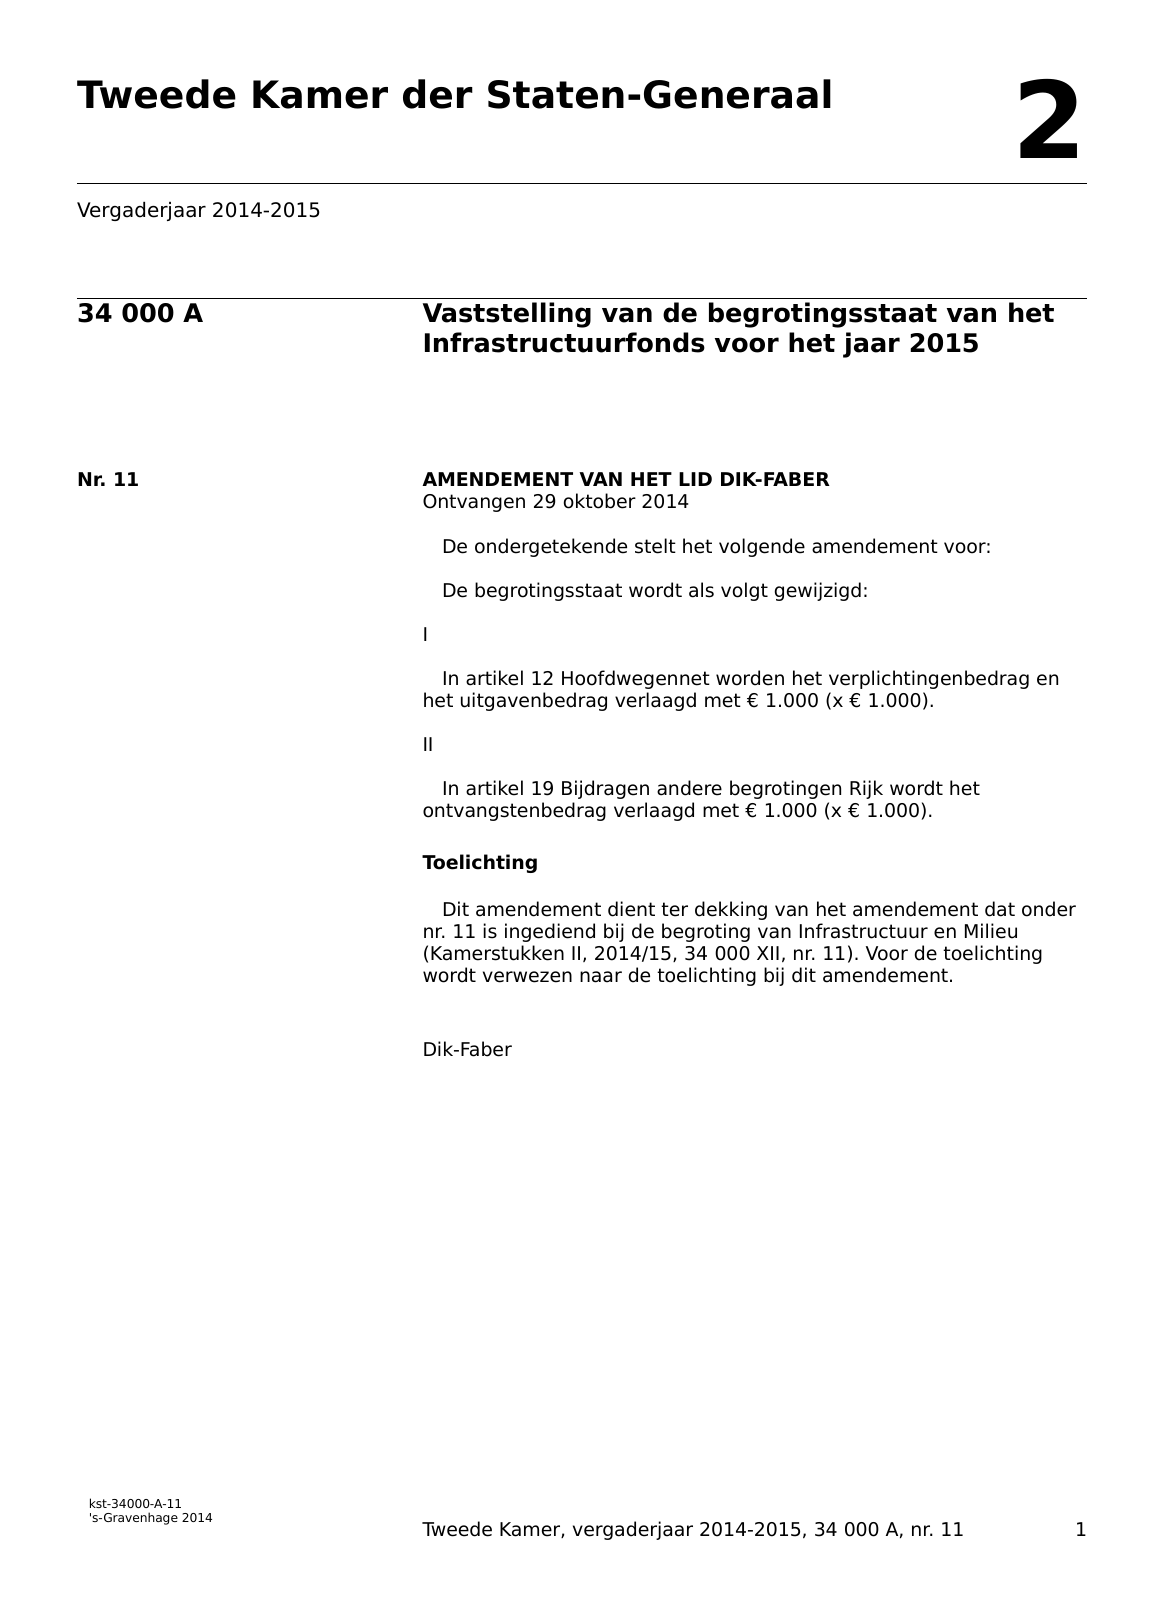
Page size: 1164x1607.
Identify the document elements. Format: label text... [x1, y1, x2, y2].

table_header Tweede Kamer der Staten-Generaal [77, 59, 886, 183]
subtitle Nr. 11 AMENDEMENT VAN HET LID DIK-FABER [77, 469, 1087, 491]
text Dik-Faber [422, 1017, 1087, 1061]
table_cell Vergaderjaar 2014-2015 [77, 184, 1087, 298]
text De ondergetekende stelt het volgende amendement voor: [422, 536, 1087, 557]
text II [422, 734, 1087, 756]
subtitle 34 000 A Vaststelling van de begrotingsstaat van het Infrastructuurfonds voor het jaar 2015 [77, 299, 1087, 358]
text 's-Gravenhage 2014 [88, 1511, 323, 1525]
text kst-34000-A-11 [88, 1497, 323, 1511]
subtitle Toelichting [422, 852, 1087, 874]
text In artikel 12 Hoofdwegennet worden het verplichtingenbedrag en het uitgavenbedrag verlaagd met € 1.000 (x € 1.000). [422, 668, 1087, 712]
text In artikel 19 Bijdragen andere begrotingen Rijk wordt het ontvangstenbedrag verlaagd met € 1.000 (x € 1.000). [422, 778, 1087, 822]
table_header 2 [886, 59, 1087, 183]
text Ontvangen 29 oktober 2014 [422, 491, 1087, 513]
text I [422, 624, 1087, 646]
text De begrotingsstaat wordt als volgt gewijzigd: [422, 580, 1087, 602]
text Dit amendement dient ter dekking van het amendement dat onder nr. 11 is ingediend bij de begroting van Infrastructuur en Milieu (Kamerstukken II, 2014/15, 34 000 XII, nr. 11). Voor de toelichting wordt verwezen naar de toelichting bij dit amendement. [422, 899, 1087, 987]
